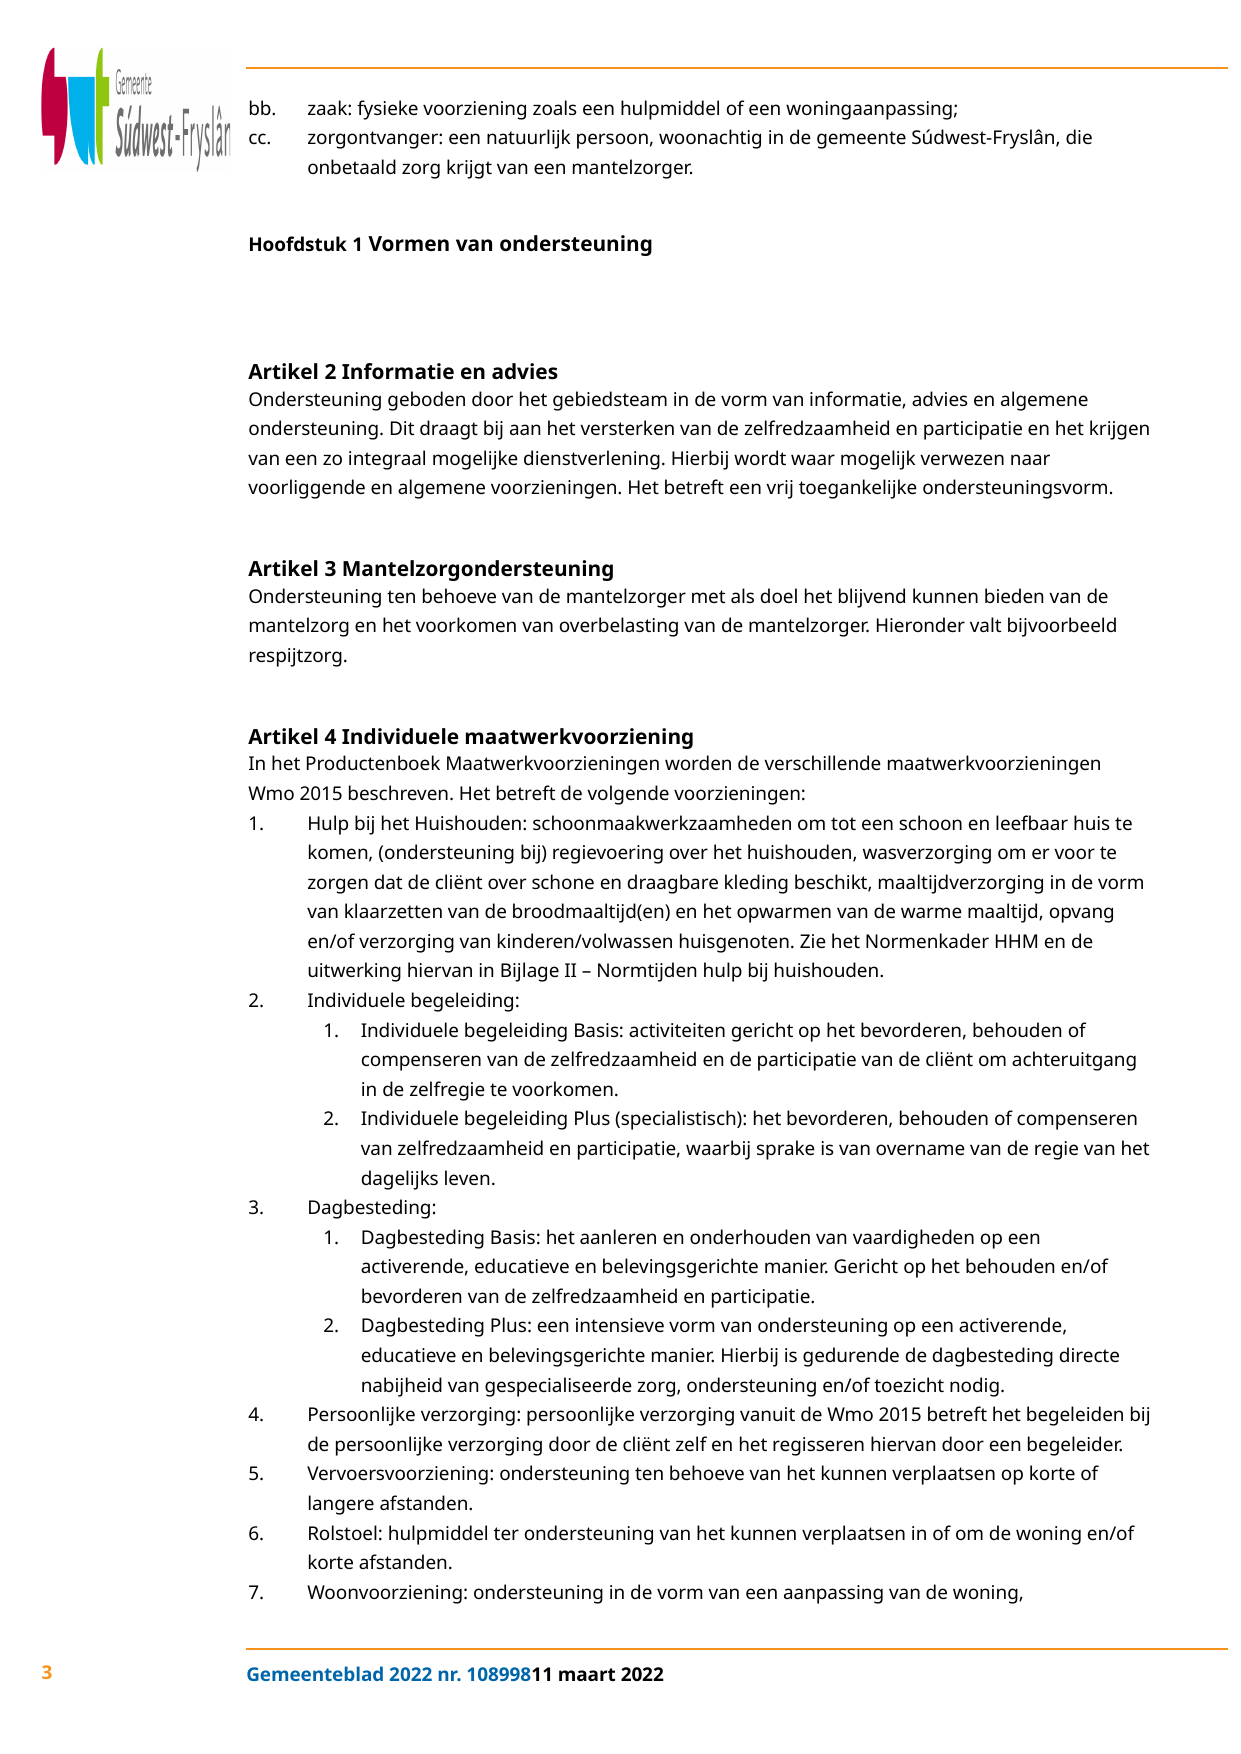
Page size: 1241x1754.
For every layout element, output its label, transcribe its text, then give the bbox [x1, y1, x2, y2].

text Artikel 3 Mantelzorgondersteuning [248, 554, 1152, 583]
list Vervoersvoorziening: ondersteuning ten behoeve van het kunnen verplaatsen op korte of langere afstanden. [248, 1461, 1152, 1516]
list Dagbesteding Plus: een intensieve vorm van ondersteuning op een activerende, educatieve en belevingsgerichte manier. Hierbij is gedurende de dagbesteding directe nabijheid van gespecialiseerde zorg, ondersteuning en/of toezicht nodig. [323, 1313, 1152, 1397]
list Dagbesteding: [248, 1194, 1152, 1220]
list Woonvoorziening: ondersteuning in de vorm van een aanpassing van de woning, [248, 1579, 1152, 1604]
list Individuele begeleiding Plus (specialistisch): het bevorderen, behouden of compenseren van zelfredzaamheid en participatie, waarbij sprake is van overname van de regie van het dagelijks leven. [323, 1106, 1152, 1190]
text Artikel 4 Individuele maatwerkvoorziening [248, 722, 1152, 751]
list Individuele begeleiding: [248, 987, 1152, 1013]
list Individuele begeleiding Basis: activiteiten gericht op het bevorderen, behouden of compenseren van de zelfredzaamheid en de participatie van de cliënt om achteruitgang in de zelfregie te voorkomen. [323, 1017, 1152, 1102]
text Artikel 2 Informatie en advies [248, 357, 1152, 386]
list zaak: fysieke voorziening zoals een hulpmiddel of een woningaanpassing; [248, 95, 1152, 121]
text Ondersteuning ten behoeve van de mantelzorger met als doel het blijvend kunnen bieden van de mantelzorg en het voorkomen van overbelasting van de mantelzorger. Hieronder valt bijvoorbeeld respijtzorg. [248, 583, 1152, 668]
list Persoonlijke verzorging: persoonlijke verzorging vanuit de Wmo 2015 betreft het begeleiden bij de persoonlijke verzorging door de cliënt zelf en het regisseren hiervan door een begeleider. [248, 1401, 1152, 1457]
list zorgontvanger: een natuurlijk persoon, woonachtig in de gemeente Súdwest-Fryslân, die onbetaald zorg krijgt van een mantelzorger. [248, 124, 1152, 180]
text Hoofdstuk 1 Vormen van ondersteuning [248, 229, 1152, 258]
list Hulp bij het Huishouden: schoonmaakwerkzaamheden om tot een schoon en leefbaar huis te komen, (ondersteuning bij) regievoering over het huishouden, wasverzorging om er voor te zorgen dat de cliënt over schone en draagbare kleding beschikt, maaltijdverzorging in de vorm van klaarzetten van de broodmaaltijd(en) en het opwarmen van de warme maaltijd, opvang en/of verzorging van kinderen/volwassen huisgenoten. Zie het Normenkader HHM en de uitwerking hiervan in Bijlage II – Normtijden hulp bij huishouden. [248, 810, 1152, 983]
text Ondersteuning geboden door het gebiedsteam in de vorm van informatie, advies en algemene ondersteuning. Dit draagt bij aan het versterken van de zelfredzaamheid en participatie en het krijgen van een zo integraal mogelijke dienstverlening. Hierbij wordt waar mogelijk verwezen naar voorliggende en algemene voorzieningen. Het betreft een vrij toegankelijke ondersteuningsvorm. [248, 386, 1152, 500]
text In het Productenboek Maatwerkvoorzieningen worden de verschillende maatwerkvoorzieningen Wmo 2015 beschreven. Het betreft de volgende voorzieningen: [248, 751, 1152, 806]
picture [41, 47, 231, 172]
list Dagbesteding Basis: het aanleren en onderhouden van vaardigheden op een activerende, educatieve en belevingsgerichte manier. Gericht op het behouden en/of bevorderen van de zelfredzaamheid en participatie. [323, 1224, 1152, 1309]
list Rolstoel: hulpmiddel ter ondersteuning van het kunnen verplaatsen in of om de woning en/of korte afstanden. [248, 1520, 1152, 1575]
